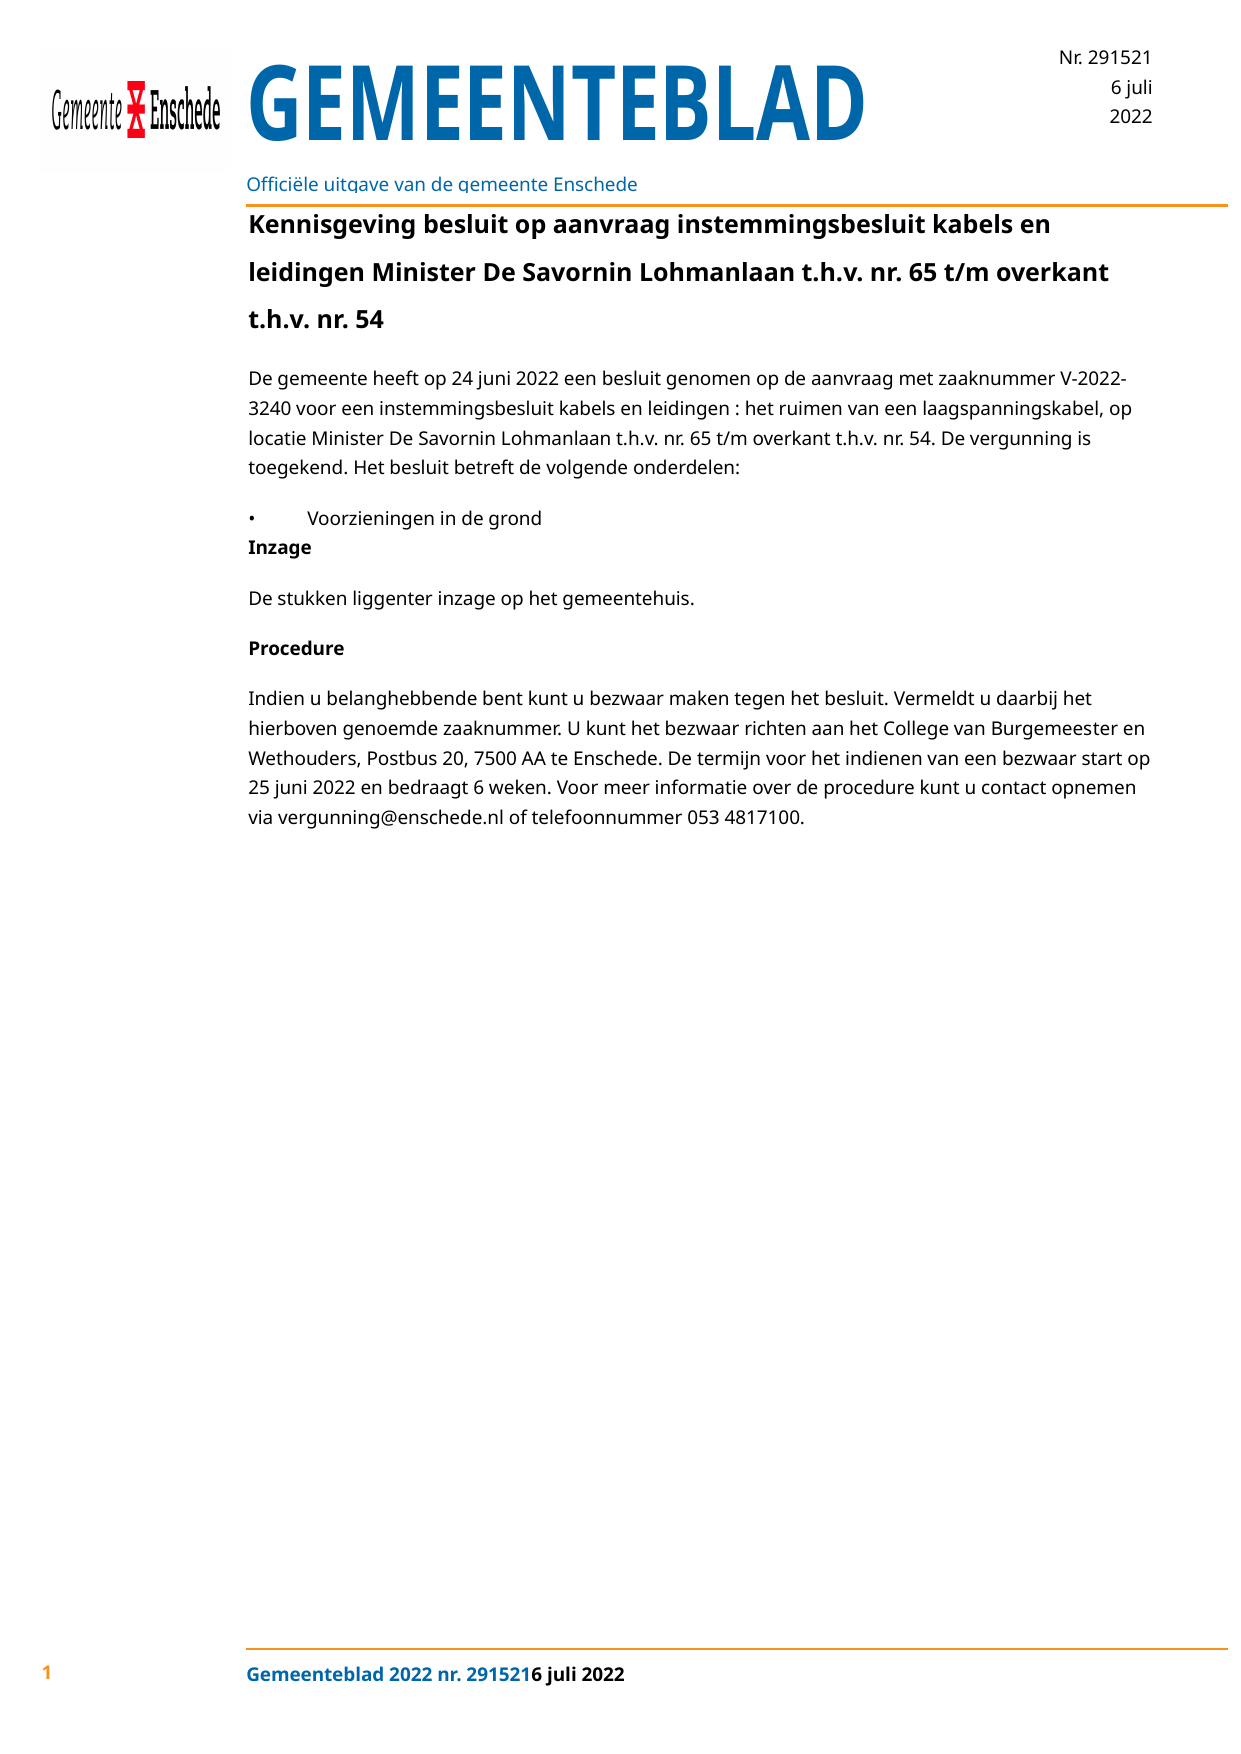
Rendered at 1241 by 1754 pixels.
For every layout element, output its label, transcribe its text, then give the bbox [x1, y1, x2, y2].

picture [41, 47, 231, 172]
text Procedure [248, 635, 1152, 661]
text Kennisgeving besluit op aanvraag instemmingsbesluit kabels en leidingen Minister De Savornin Lohmanlaan t.h.v. nr. 65 t/m overkant t.h.v. nr. 54 [248, 207, 1152, 336]
list Voorzieningen in de grond [248, 505, 1152, 530]
text De gemeente heeft op 24 juni 2022 een besluit genomen op de aanvraag met zaaknummer V-2022-3240 voor een instemmingsbesluit kabels en leidingen : het ruimen van een laagspanningskabel, op locatie Minister De Savornin Lohmanlaan t.h.v. nr. 65 t/m overkant t.h.v. nr. 54. De vergunning is toegekend. Het besluit betreft de volgende onderdelen: [248, 366, 1152, 480]
text Inzage [248, 534, 1152, 560]
text Indien u belanghebbende bent kunt u bezwaar maken tegen het besluit. Vermeldt u daarbij het hierboven genoemde zaaknummer. U kunt het bezwaar richten aan het College van Burgemees­ter en Wethouders, Postbus 20, 7500 AA te Enschede. De termijn voor het indienen van een bezwaar start op 25 juni 2022 en bedraagt 6 weken. Voor meer informatie over de procedure kunt u contact opnemen via vergunning@enschede.nl of telefoonnummer 053 4817100. [248, 686, 1152, 829]
text De stukken liggenter inzage op het gemeentehuis. [248, 585, 1152, 610]
